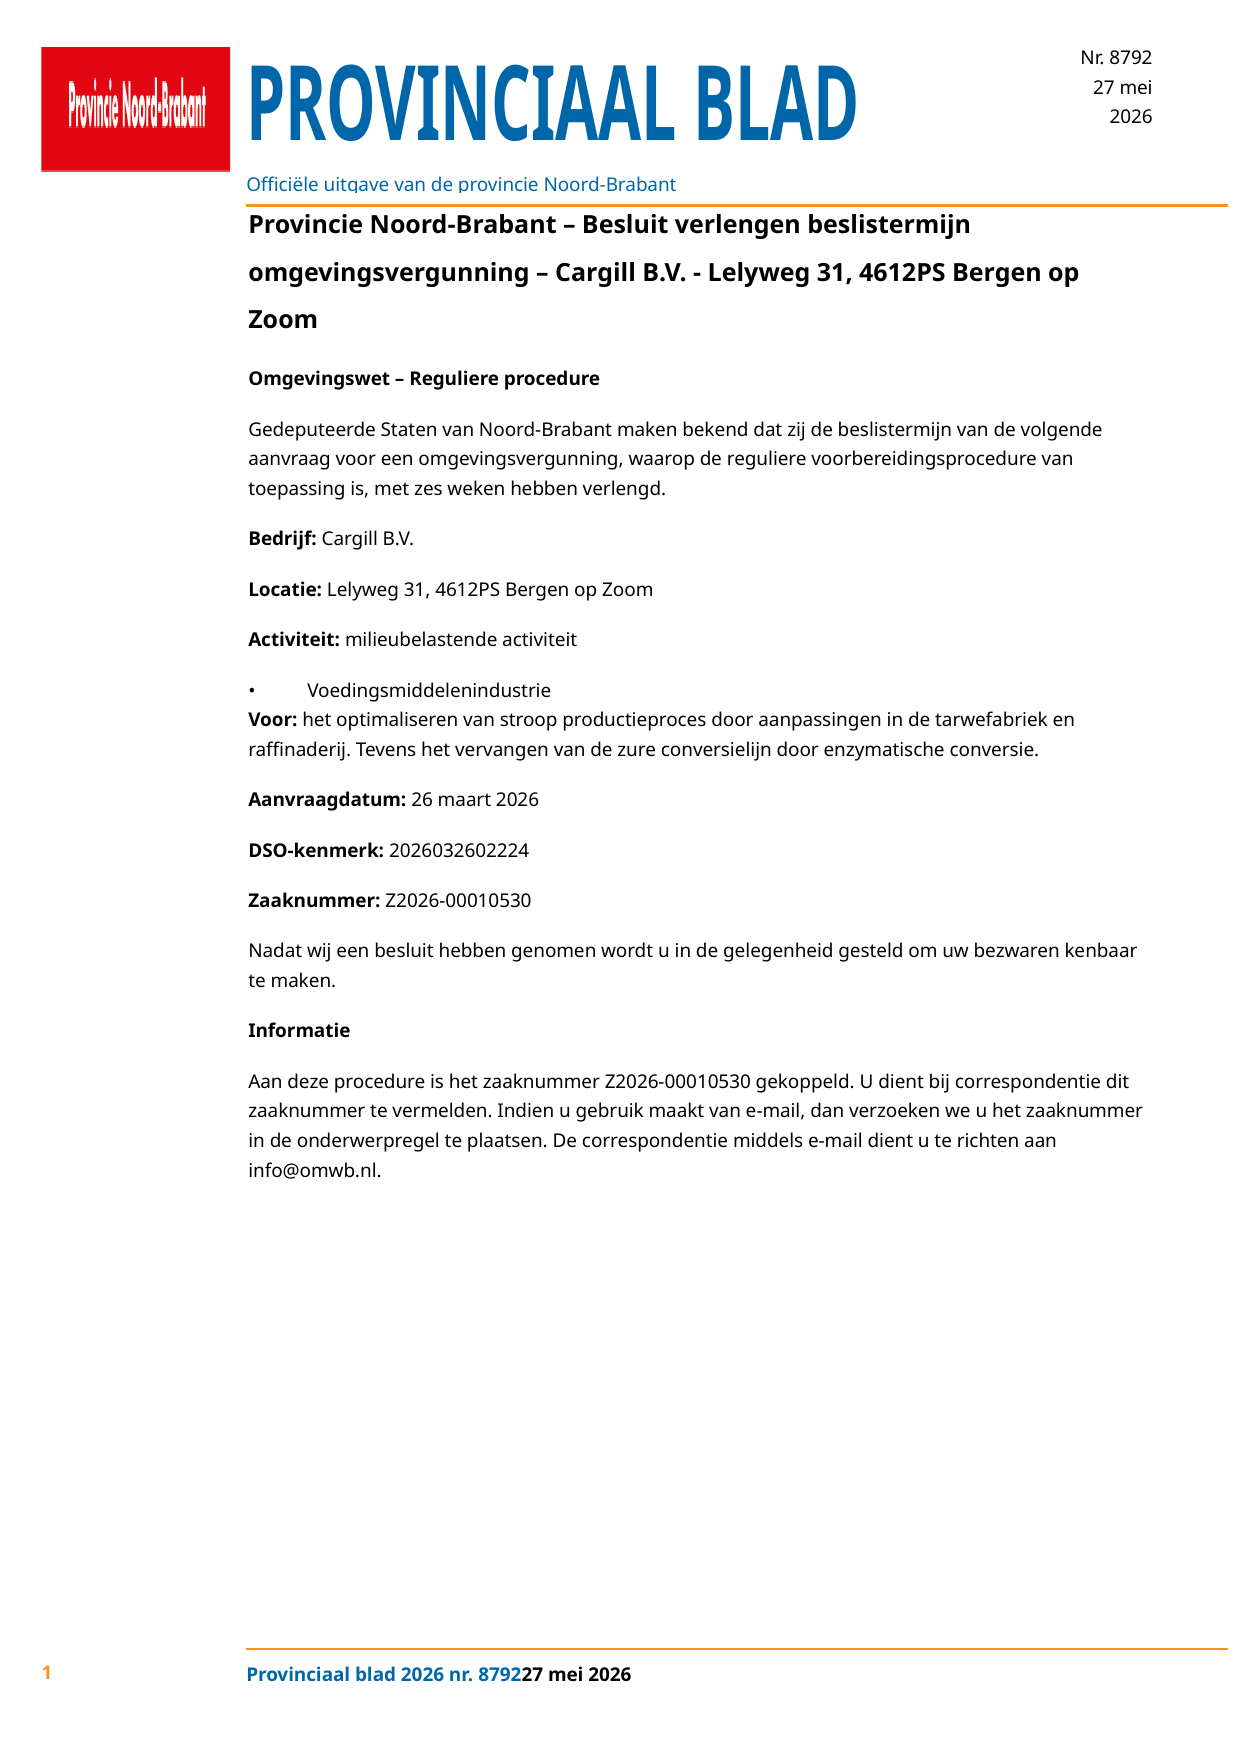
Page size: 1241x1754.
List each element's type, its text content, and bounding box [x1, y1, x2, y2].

text Activiteit: milieubelastende activiteit [248, 626, 1152, 652]
text Voor: het optimaliseren van stroop productieproces door aanpassingen in de tarwefabriek en raffinaderij. Tevens het vervangen van de zure conversielijn door enzymatische conversie. [248, 706, 1152, 762]
text DSO-kenmerk: 2026032602224 [248, 837, 1152, 862]
text Locatie: Lelyweg 31, 4612PS Bergen op Zoom [248, 576, 1152, 602]
text Nadat wij een besluit hebben genomen wordt u in de gelegenheid gesteld om uw bezwaren kenbaar te maken. [248, 938, 1152, 993]
text Aanvraagdatum: 26 maart 2026 [248, 786, 1152, 812]
text Aan deze procedure is het zaaknummer Z2026-00010530 gekoppeld. U dient bij correspondentie dit zaaknummer te vermelden. Indien u gebruik maakt van e-mail, dan verzoeken we u het zaaknummer in de onderwerpregel te plaatsen. De correspondentie middels e-mail dient u te richten aan info@omwb.nl. [248, 1068, 1152, 1182]
text Gedeputeerde Staten van Noord-Brabant maken bekend dat zij de beslistermijn van de volgende aanvraag voor een omgevingsvergunning, waarop de reguliere voorbereidingsprocedure van toepassing is, met zes weken hebben verlengd. [248, 416, 1152, 501]
text Zaaknummer: Z2026-00010530 [248, 887, 1152, 913]
list Voedingsmiddelenindustrie [248, 677, 1152, 702]
text Omgevingswet – Reguliere procedure [248, 366, 1152, 391]
text Provincie Noord-Brabant – Besluit verlengen beslistermijn omgevingsvergunning – Cargill B.V. - Lelyweg 31, 4612PS Bergen op Zoom [248, 207, 1152, 336]
text Bedrijf: Cargill B.V. [248, 526, 1152, 551]
picture [41, 47, 231, 172]
text Informatie [248, 1018, 1152, 1043]
